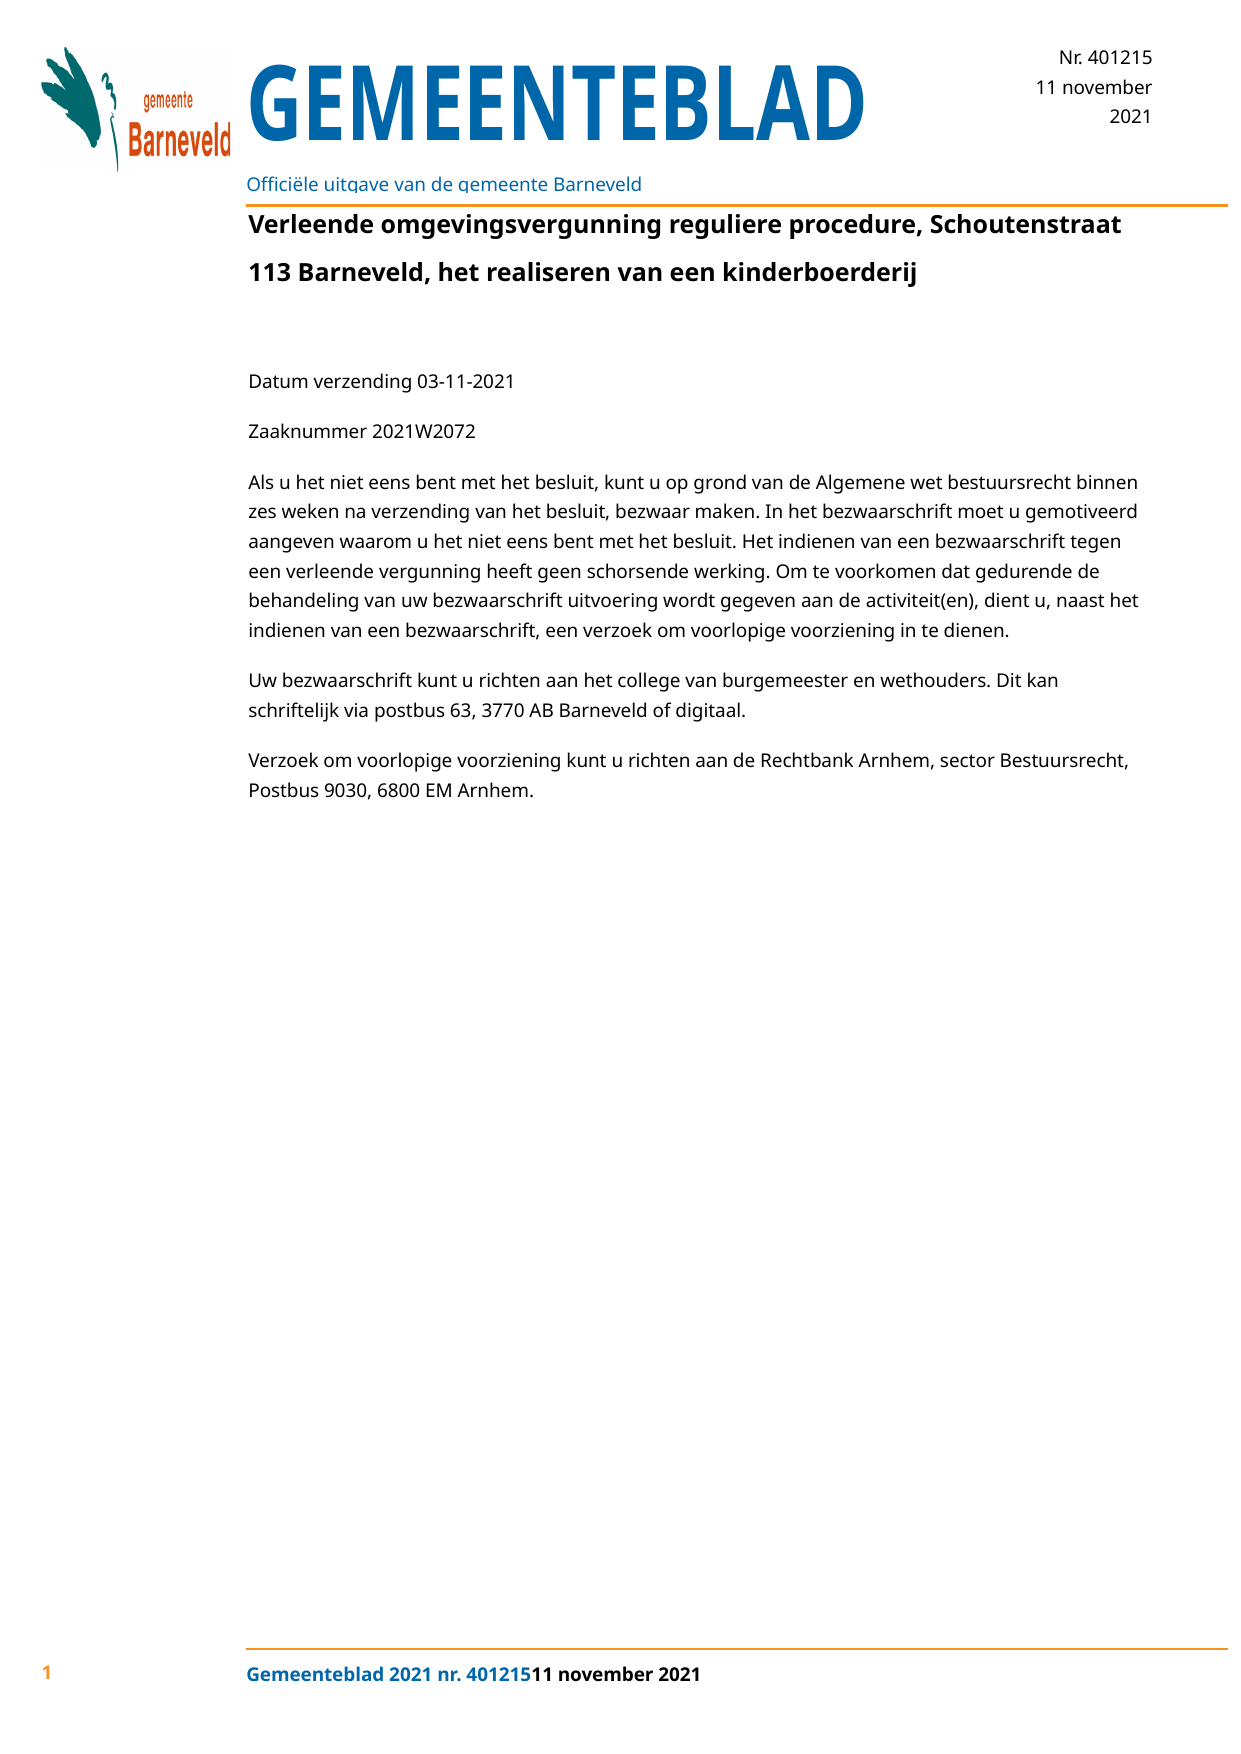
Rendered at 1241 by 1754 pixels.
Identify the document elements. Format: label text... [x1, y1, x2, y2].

text Als u het niet eens bent met het besluit, kunt u op grond van de Algemene wet bestuursrecht binnen zes weken na verzending van het besluit, bezwaar maken. In het bezwaarschrift moet u gemotiveerd aangeven waarom u het niet eens bent met het besluit. Het indienen van een bezwaarschrift tegen een verleende vergunning heeft geen schorsende werking. Om te voorkomen dat gedurende de behandeling van uw bezwaarschrift uitvoering wordt gegeven aan de activiteit(en), dient u, naast het indienen van een bezwaarschrift, een verzoek om voorlopige voorziening in te dienen. [248, 469, 1152, 643]
text Zaaknummer 2021W2072 [248, 419, 1152, 444]
picture [41, 47, 231, 172]
text Verleende omgevingsvergunning reguliere procedure, Schoutenstraat 113 Barneveld, het realiseren van een kinderboerderij [248, 207, 1152, 288]
text Verzoek om voorlopige voorziening kunt u richten aan de Rechtbank Arnhem, sector Bestuursrecht, Postbus 9030, 6800 EM Arnhem. [248, 747, 1152, 803]
text Datum verzending 03-11-2021 [248, 368, 1152, 394]
text Uw bezwaarschrift kunt u richten aan het college van burgemeester en wethouders. Dit kan schriftelijk via postbus 63, 3770 AB Barneveld of digitaal. [248, 667, 1152, 723]
